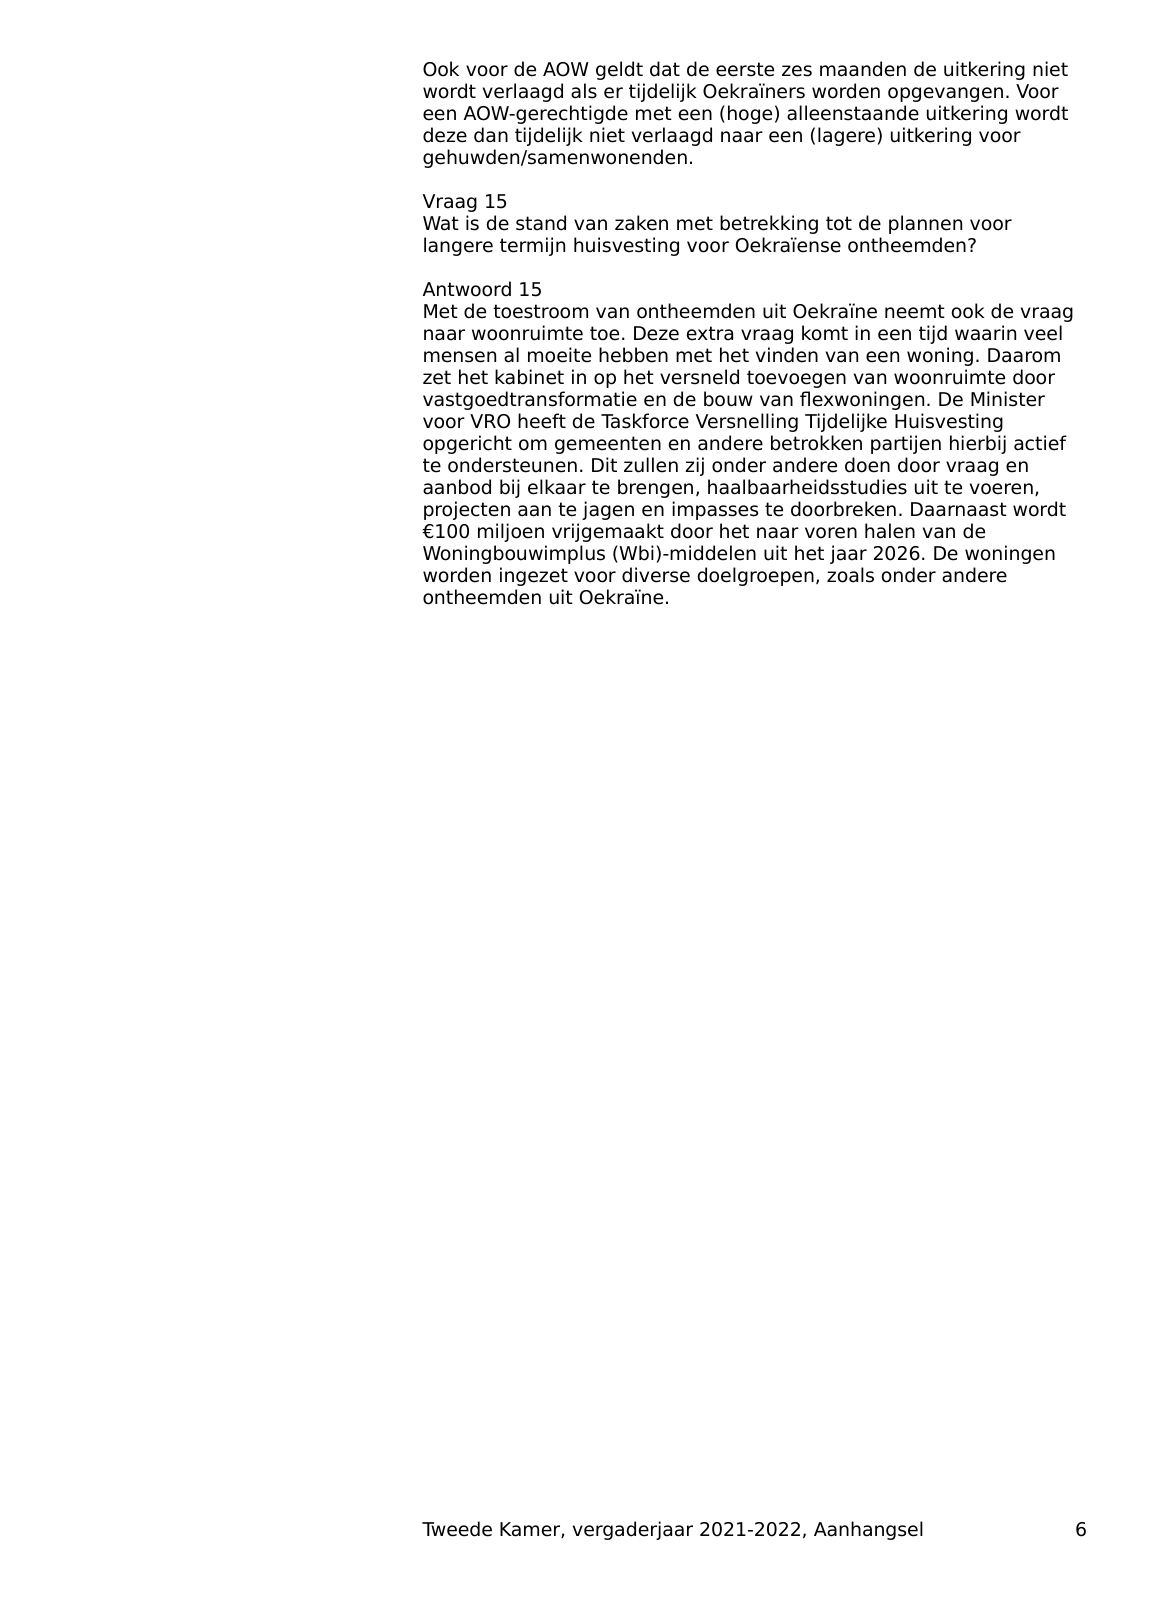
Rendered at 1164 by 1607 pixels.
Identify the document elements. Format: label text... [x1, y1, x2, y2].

text Met de toestroom van ontheemden uit Oekraïne neemt ook de vraag naar woonruimte toe. Deze extra vraag komt in een tijd waarin veel mensen al moeite hebben met het vinden van een woning. Daarom zet het kabinet in op het versneld toevoegen van woonruimte door vastgoedtransformatie en de bouw van flexwoningen. De Minister voor VRO heeft de Taskforce Versnelling Tijdelijke Huisvesting opgericht om gemeenten en andere betrokken partijen hierbij actief te ondersteunen. Dit zullen zij onder andere doen door vraag en aanbod bij elkaar te brengen, haalbaarheidsstudies uit te voeren, projecten aan te jagen en impasses te doorbreken. Daarnaast wordt €100 miljoen vrijgemaakt door het naar voren halen van de Woningbouwimplus (Wbi)-middelen uit het jaar 2026. De woningen worden ingezet voor diverse doelgroepen, zoals onder andere ontheemden uit Oekraïne. [422, 301, 1087, 609]
text Ook voor de AOW geldt dat de eerste zes maanden de uitkering niet wordt verlaagd als er tijdelijk Oekraïners worden opgevangen. Voor een AOW-gerechtigde met een (hoge) alleenstaande uitkering wordt deze dan tijdelijk niet verlaagd naar een (lagere) uitkering voor gehuwden/samenwonenden. [422, 59, 1087, 169]
text Wat is de stand van zaken met betrekking tot de plannen voor langere termijn huisvesting voor Oekraïense ontheemden? [422, 213, 1087, 257]
text Antwoord 15 [422, 279, 1087, 301]
text Vraag 15 [422, 191, 1087, 213]
